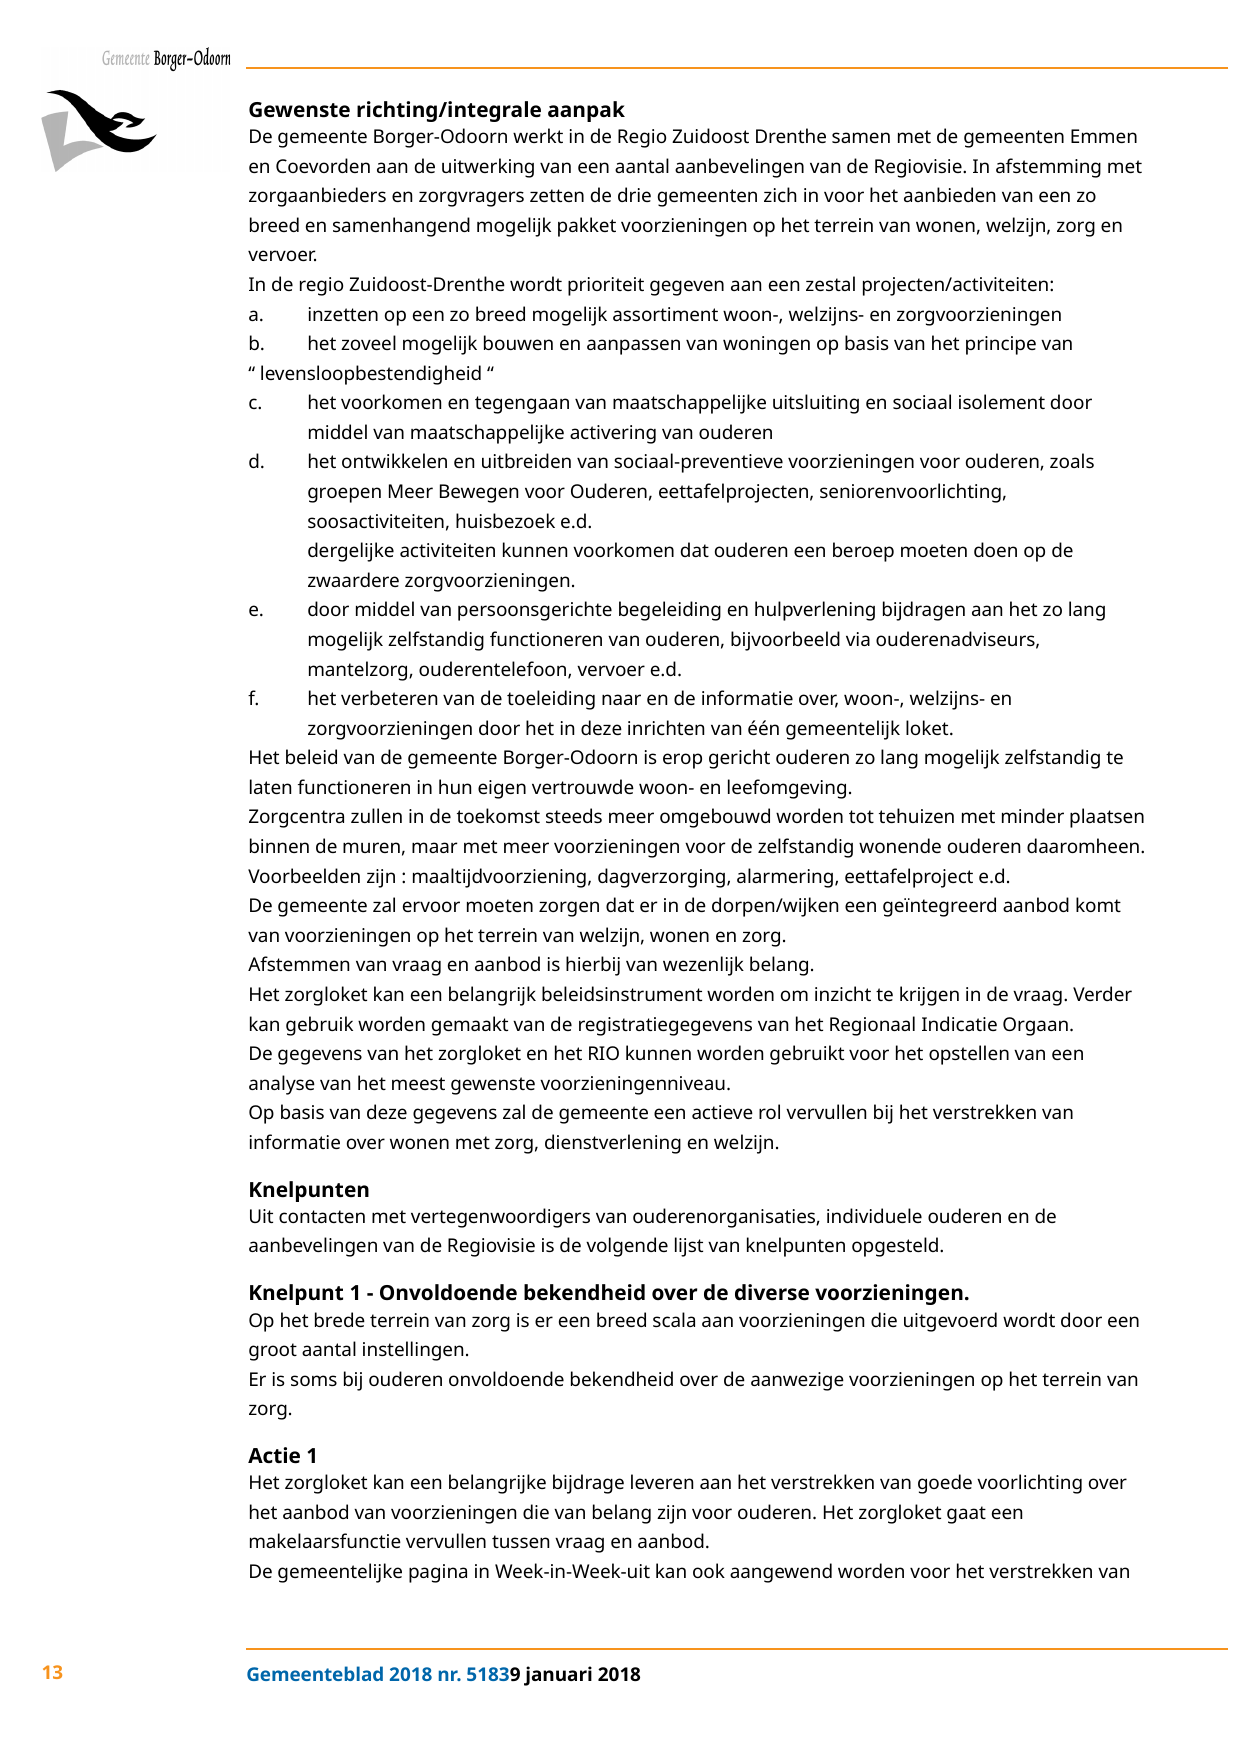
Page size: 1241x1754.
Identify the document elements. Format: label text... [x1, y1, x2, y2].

text De gemeente zal ervoor moeten zorgen dat er in de dorpen/wijken een geïntegreerd aanbod komt van voorzieningen op het terrein van welzijn, wonen en zorg. [248, 892, 1152, 948]
text De gegevens van het zorgloket en het RIO kunnen worden gebruikt voor het opstellen van een analyse van het meest gewenste voorzieningenniveau. [248, 1040, 1152, 1096]
text “ levensloopbestendigheid “ [248, 360, 1152, 386]
list inzetten op een zo breed mogelijk assortiment woon-, welzijns- en zorgvoorzieningen [248, 301, 1152, 326]
text Op het brede terrein van zorg is er een breed scala aan voorzieningen die uitgevoerd wordt door een groot aantal instellingen. [248, 1307, 1152, 1362]
text In de regio Zuidoost-Drenthe wordt prioriteit gegeven aan een zestal projecten/activiteiten: [248, 271, 1152, 297]
text Er is soms bij ouderen onvoldoende bekendheid over de aanwezige voorzieningen op het terrein van zorg. [248, 1366, 1152, 1421]
picture [41, 47, 231, 172]
text Afstemmen van vraag en aanbod is hierbij van wezenlijk belang. [248, 952, 1152, 977]
text Het zorgloket kan een belangrijk beleidsinstrument worden om inzicht te krijgen in de vraag. Verder kan gebruik worden gemaakt van de registratiegegevens van het Regionaal Indicatie Orgaan. [248, 981, 1152, 1036]
list het voorkomen en tegengaan van maatschappelijke uitsluiting en sociaal isolement door middel van maatschappelijke activering van ouderen [248, 389, 1152, 445]
text Zorgcentra zullen in de toekomst steeds meer omgebouwd worden tot tehuizen met minder plaatsen binnen de muren, maar met meer voorzieningen voor de zelfstandig wonende ouderen daaromheen. Voorbeelden zijn : maaltijdvoorziening, dagverzorging, alarmering, eettafelproject e.d. [248, 804, 1152, 888]
list het zoveel mogelijk bouwen en aanpassen van woningen op basis van het principe van [248, 330, 1152, 356]
list door middel van persoonsgerichte begeleiding en hulpverlening bijdragen aan het zo lang mogelijk zelfstandig functioneren van ouderen, bijvoorbeeld via ouderenadviseurs, mantelzorg, ouderentelefoon, vervoer e.d. [248, 597, 1152, 681]
text Knelpunten [248, 1175, 1152, 1203]
text Het beleid van de gemeente Borger-Odoorn is erop gericht ouderen zo lang mogelijk zelfstandig te laten functioneren in hun eigen vertrouwde woon- en leefomgeving. [248, 744, 1152, 800]
list dergelijke activiteiten kunnen voorkomen dat ouderen een beroep moeten doen op de zwaardere zorgvoorzieningen. [248, 537, 1152, 593]
text Knelpunt 1 - Onvoldoende bekendheid over de diverse voorzieningen. [248, 1278, 1152, 1307]
list het verbeteren van de toeleiding naar en de informatie over, woon-, welzijns- en zorgvoorzieningen door het in deze inrichten van één gemeentelijk loket. [248, 685, 1152, 741]
text De gemeentelijke pagina in Week-in-Week-uit kan ook aangewend worden voor het verstrekken van [248, 1558, 1152, 1584]
list het ontwikkelen en uitbreiden van sociaal-preventieve voorzieningen voor ouderen, zoals groepen Meer Bewegen voor Ouderen, eettafelprojecten, seniorenvoorlichting, soosactiviteiten, huisbezoek e.d. [248, 449, 1152, 533]
text Actie 1 [248, 1441, 1152, 1469]
text Op basis van deze gegevens zal de gemeente een actieve rol vervullen bij het verstrekken van informatie over wonen met zorg, dienstverlening en welzijn. [248, 1099, 1152, 1155]
text Gewenste richting/integrale aanpak [248, 95, 1152, 123]
text De gemeente Borger-Odoorn werkt in de Regio Zuidoost Drenthe samen met de gemeenten Emmen en Coevorden aan de uitwerking van een aantal aanbevelingen van de Regiovisie. In afstemming met zorgaanbieders en zorgvragers zetten de drie gemeenten zich in voor het aanbieden van een zo breed en samenhangend mogelijk pakket voorzieningen op het terrein van wonen, welzijn, zorg en vervoer. [248, 123, 1152, 267]
text Het zorgloket kan een belangrijke bijdrage leveren aan het verstrekken van goede voorlichting over het aanbod van voorzieningen die van belang zijn voor ouderen. Het zorgloket gaat een makelaarsfunctie vervullen tussen vraag en aanbod. [248, 1469, 1152, 1554]
text Uit contacten met vertegenwoordigers van ouderenorganisaties, individuele ouderen en de aanbevelingen van de Regiovisie is de volgende lijst van knelpunten opgesteld. [248, 1203, 1152, 1258]
